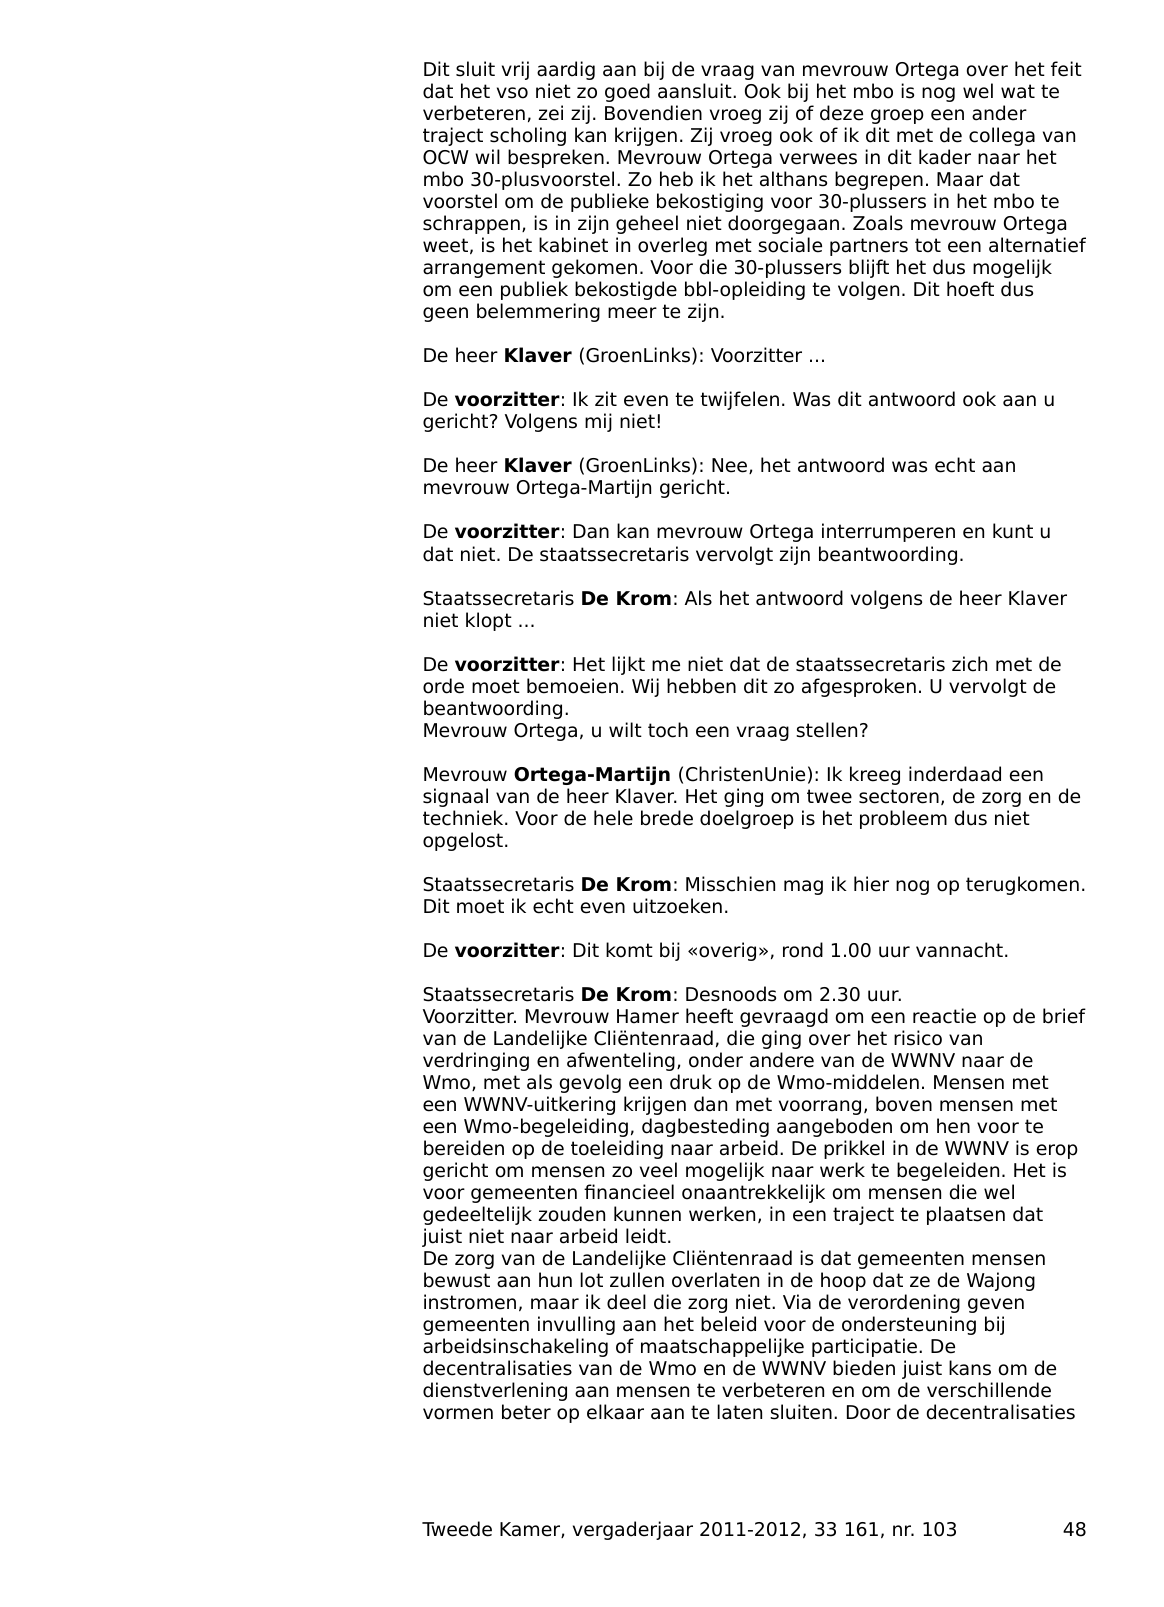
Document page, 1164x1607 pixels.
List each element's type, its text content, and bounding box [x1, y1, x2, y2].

text De voorzitter: Het lijkt me niet dat de staatssecretaris zich met de orde moet bemoeien. Wij hebben dit zo afgesproken. U vervolgt de beantwoording. [422, 654, 1087, 720]
text Staatssecretaris De Krom: Desnoods om 2.30 uur. [422, 984, 1087, 1006]
text Staatssecretaris De Krom: Misschien mag ik hier nog op terugkomen. Dit moet ik echt even uitzoeken. [422, 874, 1087, 918]
text De voorzitter: Ik zit even te twijfelen. Was dit antwoord ook aan u gericht? Volgens mij niet! [422, 389, 1087, 433]
text De heer Klaver (GroenLinks): Voorzitter ... [422, 345, 1087, 367]
text De voorzitter: Dan kan mevrouw Ortega interrumperen en kunt u dat niet. De staatssecretaris vervolgt zijn beantwoording. [422, 521, 1087, 565]
text De zorg van de Landelijke Cliëntenraad is dat gemeenten mensen bewust aan hun lot zullen overlaten in de hoop dat ze de Wajong instromen, maar ik deel die zorg niet. Via de verordening geven gemeenten invulling aan het beleid voor de ondersteuning bij arbeidsinschakeling of maatschappelijke participatie. De decentralisaties van de Wmo en de WWNV bieden juist kans om de dienstverlening aan mensen te verbeteren en om de verschillende vormen beter op elkaar aan te laten sluiten. Door de decentralisaties [422, 1248, 1087, 1424]
text De heer Klaver (GroenLinks): Nee, het antwoord was echt aan mevrouw Ortega-Martijn gericht. [422, 455, 1087, 499]
text Dit sluit vrij aardig aan bij de vraag van mevrouw Ortega over het feit dat het vso niet zo goed aansluit. Ook bij het mbo is nog wel wat te verbeteren, zei zij. Bovendien vroeg zij of deze groep een ander traject scholing kan krijgen. Zij vroeg ook of ik dit met de collega van OCW wil bespreken. Mevrouw Ortega verwees in dit kader naar het mbo 30-plusvoorstel. Zo heb ik het althans begrepen. Maar dat voorstel om de publieke bekostiging voor 30-plussers in het mbo te schrappen, is in zijn geheel niet doorgegaan. Zoals mevrouw Ortega weet, is het kabinet in overleg met sociale partners tot een alternatief arrangement gekomen. Voor die 30-plussers blijft het dus mogelijk om een publiek bekostigde bbl-opleiding te volgen. Dit hoeft dus geen belemmering meer te zijn. [422, 59, 1087, 323]
text De voorzitter: Dit komt bij «overig», rond 1.00 uur vannacht. [422, 940, 1087, 962]
text Mevrouw Ortega-Martijn (ChristenUnie): Ik kreeg inderdaad een signaal van de heer Klaver. Het ging om twee sectoren, de zorg en de techniek. Voor de hele brede doelgroep is het probleem dus niet opgelost. [422, 764, 1087, 852]
text Staatssecretaris De Krom: Als het antwoord volgens de heer Klaver niet klopt ... [422, 588, 1087, 632]
text Voorzitter. Mevrouw Hamer heeft gevraagd om een reactie op de brief van de Landelijke Cliëntenraad, die ging over het risico van verdringing en afwenteling, onder andere van de WWNV naar de Wmo, met als gevolg een druk op de Wmo-middelen. Mensen met een WWNV-uitkering krijgen dan met voorrang, boven mensen met een Wmo-begeleiding, dagbesteding aangeboden om hen voor te bereiden op de toeleiding naar arbeid. De prikkel in de WWNV is erop gericht om mensen zo veel mogelijk naar werk te begeleiden. Het is voor gemeenten financieel onaantrekkelijk om mensen die wel gedeeltelijk zouden kunnen werken, in een traject te plaatsen dat juist niet naar arbeid leidt. [422, 1006, 1087, 1248]
text Mevrouw Ortega, u wilt toch een vraag stellen? [422, 720, 1087, 742]
